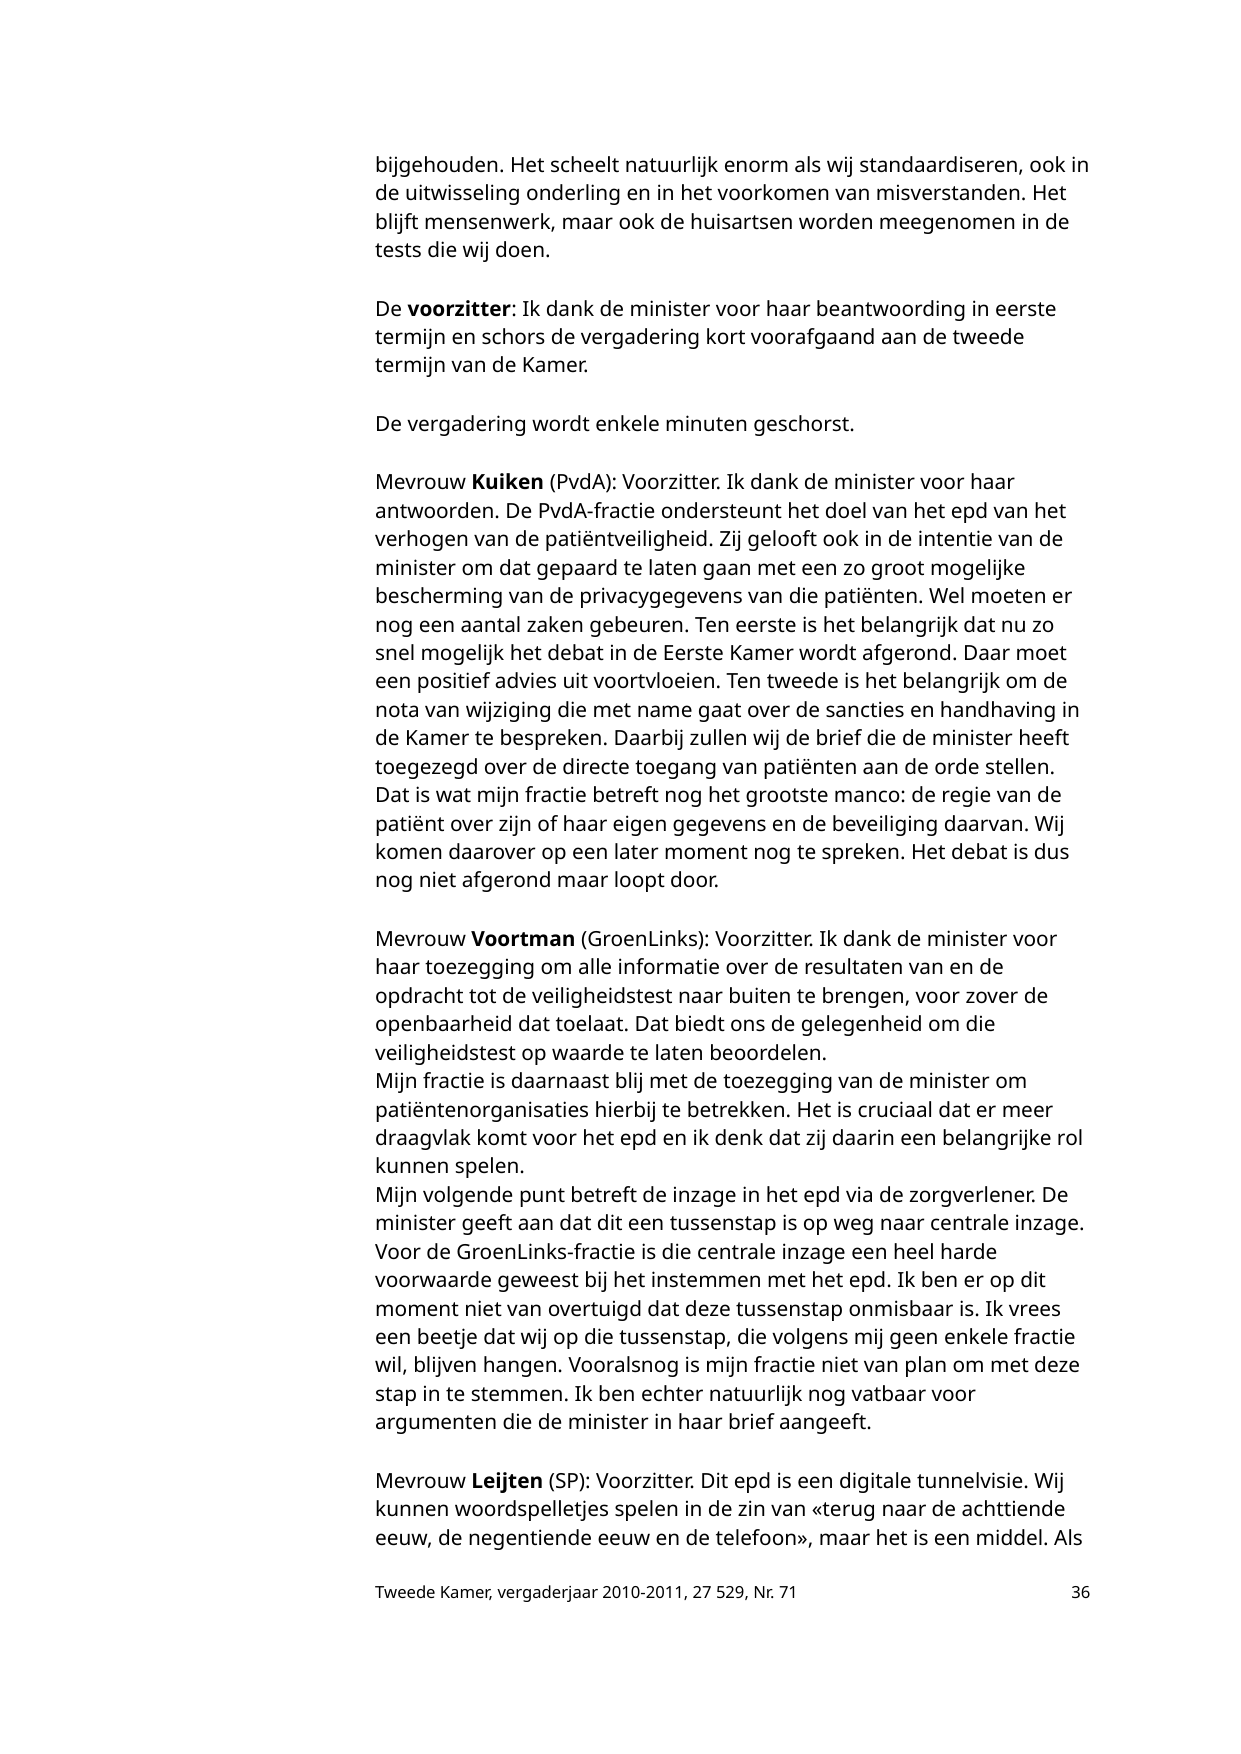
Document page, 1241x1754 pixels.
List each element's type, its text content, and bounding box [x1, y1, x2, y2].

text bijgehouden. Het scheelt natuurlijk enorm als wij standaardiseren, ook in de uitwisseling onderling en in het voorkomen van misverstanden. Het blijft mensenwerk, maar ook de huisartsen worden meegenomen in de tests die wij doen. [375, 150, 1090, 264]
text Mevrouw Leijten (SP): Voorzitter. Dit epd is een digitale tunnelvisie. Wij kunnen woordspelletjes spelen in de zin van «terug naar de achttiende eeuw, de negentiende eeuw en de telefoon», maar het is een middel. Als [375, 1466, 1090, 1551]
text De voorzitter: Ik dank de minister voor haar beantwoording in eerste termijn en schors de vergadering kort voorafgaand aan de tweede termijn van de Kamer. [375, 294, 1090, 379]
text Mijn volgende punt betreft de inzage in het epd via de zorgverlener. De minister geeft aan dat dit een tussenstap is op weg naar centrale inzage. Voor de GroenLinks-fractie is die centrale inzage een heel harde voorwaarde geweest bij het instemmen met het epd. Ik ben er op dit moment niet van overtuigd dat deze tussenstap onmisbaar is. Ik vrees een beetje dat wij op die tussenstap, die volgens mij geen enkele fractie wil, blijven hangen. Vooralsnog is mijn fractie niet van plan om met deze stap in te stemmen. Ik ben echter natuurlijk nog vatbaar voor argumenten die de minister in haar brief aangeeft. [375, 1180, 1090, 1436]
text Mevrouw Kuiken (PvdA): Voorzitter. Ik dank de minister voor haar antwoorden. De PvdA-fractie ondersteunt het doel van het epd van het verhogen van de patiëntveiligheid. Zij gelooft ook in de intentie van de minister om dat gepaard te laten gaan met een zo groot mogelijke bescherming van de privacygegevens van die patiënten. Wel moeten er nog een aantal zaken gebeuren. Ten eerste is het belangrijk dat nu zo snel mogelijk het debat in de Eerste Kamer wordt afgerond. Daar moet een positief advies uit voortvloeien. Ten tweede is het belangrijk om de nota van wijziging die met name gaat over de sancties en handhaving in de Kamer te bespreken. Daarbij zullen wij de brief die de minister heeft toegezegd over de directe toegang van patiënten aan de orde stellen. Dat is wat mijn fractie betreft nog het grootste manco: de regie van de patiënt over zijn of haar eigen gegevens en de beveiliging daarvan. Wij komen daarover op een later moment nog te spreken. Het debat is dus nog niet afgerond maar loopt door. [375, 467, 1090, 894]
text De vergadering wordt enkele minuten geschorst. [375, 409, 1090, 437]
text Mijn fractie is daarnaast blij met de toezegging van de minister om patiëntenorganisaties hierbij te betrekken. Het is cruciaal dat er meer draagvlak komt voor het epd en ik denk dat zij daarin een belangrijke rol kunnen spelen. [375, 1066, 1090, 1180]
text Mevrouw Voortman (GroenLinks): Voorzitter. Ik dank de minister voor haar toezegging om alle informatie over de resultaten van en de opdracht tot de veiligheidstest naar buiten te brengen, voor zover de openbaarheid dat toelaat. Dat biedt ons de gelegenheid om die veiligheidstest op waarde te laten beoordelen. [375, 924, 1090, 1066]
